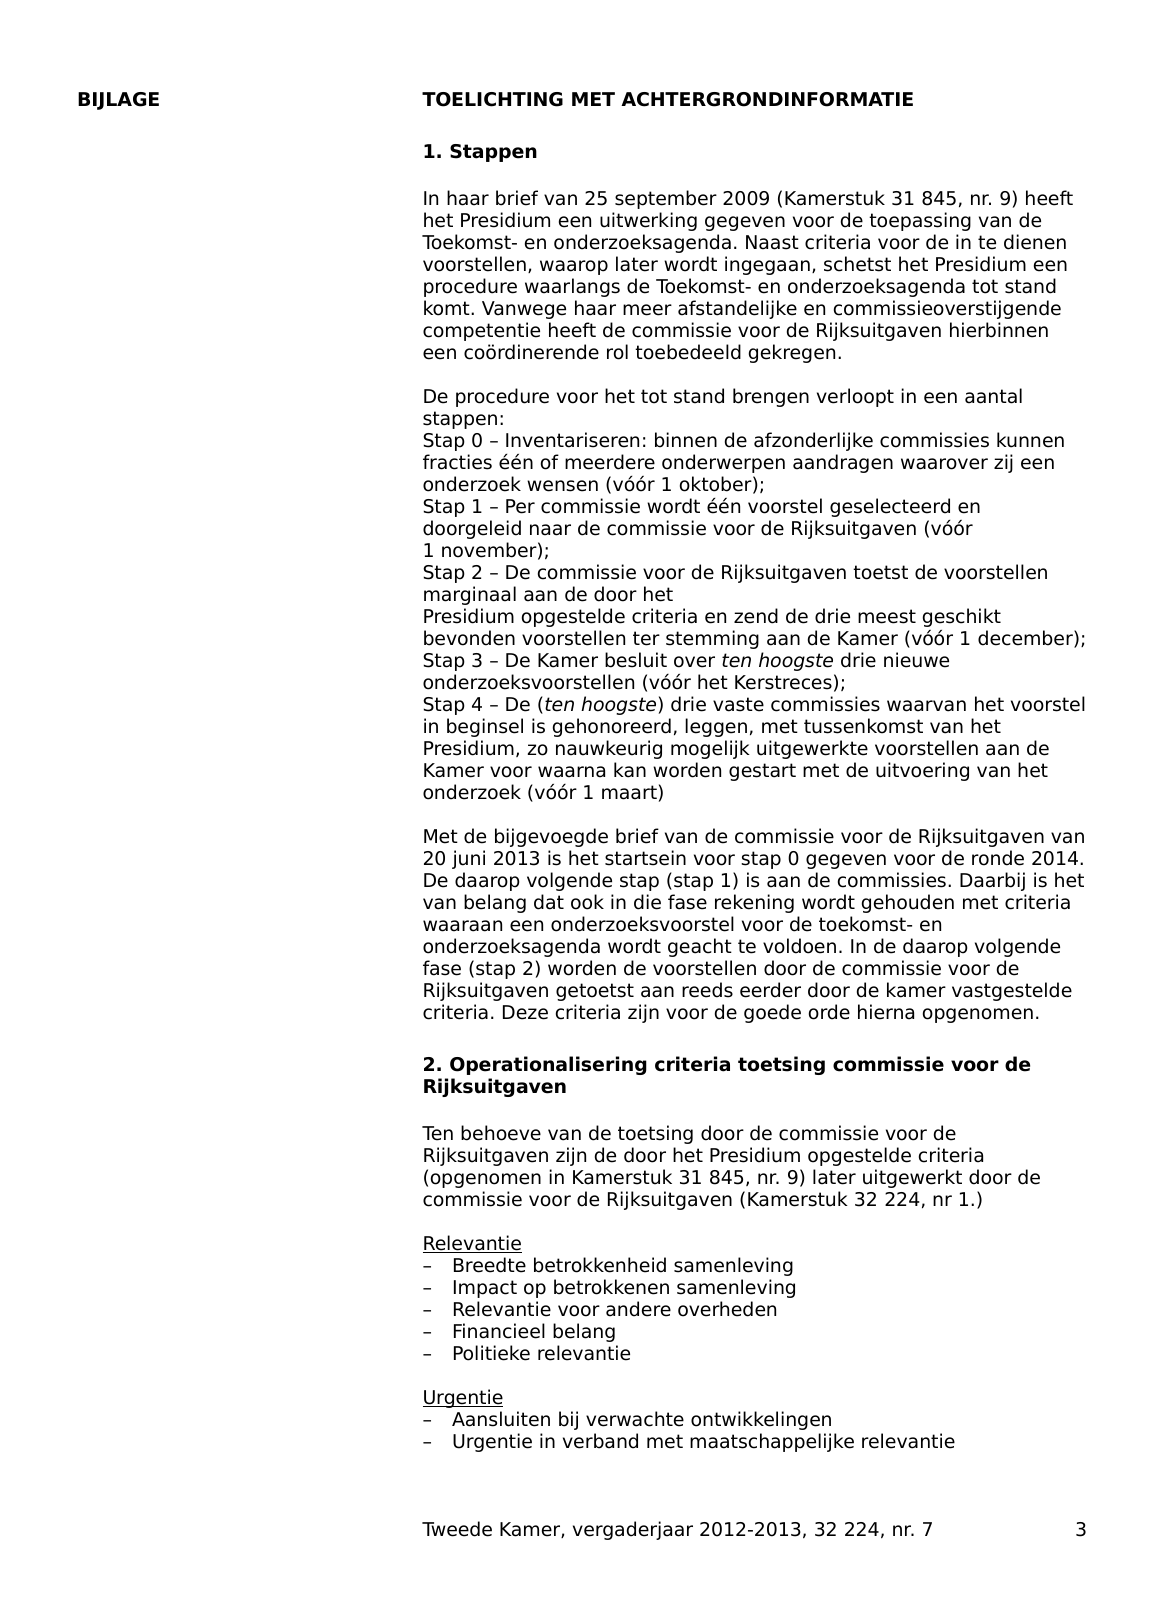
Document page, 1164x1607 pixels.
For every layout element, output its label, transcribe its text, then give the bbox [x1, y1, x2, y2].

subtitle 2. Operationalisering criteria toetsing commissie voor de Rijksuitgaven [422, 1054, 1087, 1098]
text De daarop volgende stap (stap 1) is aan de commissies. Daarbij is het van belang dat ook in die fase rekening wordt gehouden met criteria waaraan een onderzoeksvoorstel voor de toekomst- en onderzoeksagenda wordt geacht te voldoen. In de daarop volgende fase (stap 2) worden de voorstellen door de commissie voor de Rijksuitgaven getoetst aan reeds eerder door de kamer vastgestelde criteria. Deze criteria zijn voor de goede orde hierna opgenomen. [422, 870, 1087, 1024]
text Met de bijgevoegde brief van de commissie voor de Rijksuitgaven van 20 juni 2013 is het startsein voor stap 0 gegeven voor de ronde 2014. [422, 826, 1087, 870]
text – Financieel belang [422, 1321, 1087, 1343]
text De procedure voor het tot stand brengen verloopt in een aantal stappen: [422, 386, 1087, 430]
subtitle Urgentie [422, 1387, 1087, 1409]
subtitle 1. Stappen [422, 141, 1087, 163]
text Stap 1 – Per commissie wordt één voorstel geselecteerd en doorgeleid naar de commissie voor de Rijksuitgaven (vóór 1 november); [422, 496, 1087, 562]
text Ten behoeve van de toetsing door de commissie voor de Rijksuitgaven zijn de door het Presidium opgestelde criteria (opgenomen in Kamerstuk 31 845, nr. 9) later uitgewerkt door de commissie voor de Rijksuitgaven (Kamerstuk 32 224, nr 1.) [422, 1123, 1087, 1211]
text Presidium opgestelde criteria en zend de drie meest geschikt bevonden voorstellen ter stemming aan de Kamer (vóór 1 december); [422, 606, 1087, 650]
text – Politieke relevantie [422, 1343, 1087, 1364]
text Stap 0 – Inventariseren: binnen de afzonderlijke commissies kunnen fracties één of meerdere onderwerpen aandragen waarover zij een onderzoek wensen (vóór 1 oktober); [422, 430, 1087, 496]
text – Breedte betrokkenheid samenleving [422, 1255, 1087, 1277]
text In haar brief van 25 september 2009 (Kamerstuk 31 845, nr. 9) heeft het Presidium een uitwerking gegeven voor de toepassing van de Toekomst- en onderzoeksagenda. Naast criteria voor de in te dienen voorstellen, waarop later wordt ingegaan, schetst het Presidium een procedure waarlangs de Toekomst- en onderzoeksagenda tot stand komt. Vanwege haar meer afstandelijke en commissieoverstijgende competentie heeft de commissie voor de Rijksuitgaven hierbinnen een coördinerende rol toebedeeld gekregen. [422, 188, 1087, 364]
subtitle BIJLAGE TOELICHTING MET ACHTERGRONDINFORMATIE [77, 89, 1087, 111]
text – Relevantie voor andere overheden [422, 1299, 1087, 1321]
text – Urgentie in verband met maatschappelijke relevantie [422, 1431, 1087, 1453]
text Stap 4 – De (ten hoogste) drie vaste commissies waarvan het voorstel in beginsel is gehonoreerd, leggen, met tussenkomst van het Presidium, zo nauwkeurig mogelijk uitgewerkte voorstellen aan de Kamer voor waarna kan worden gestart met de uitvoering van het onderzoek (vóór 1 maart) [422, 694, 1087, 804]
subtitle Relevantie [422, 1233, 1087, 1255]
text – Aansluiten bij verwachte ontwikkelingen [422, 1409, 1087, 1431]
text – Impact op betrokkenen samenleving [422, 1277, 1087, 1299]
text Stap 3 – De Kamer besluit over ten hoogste drie nieuwe onderzoeksvoorstellen (vóór het Kerstreces); [422, 650, 1087, 694]
text Stap 2 – De commissie voor de Rijksuitgaven toetst de voorstellen marginaal aan de door het [422, 562, 1087, 606]
